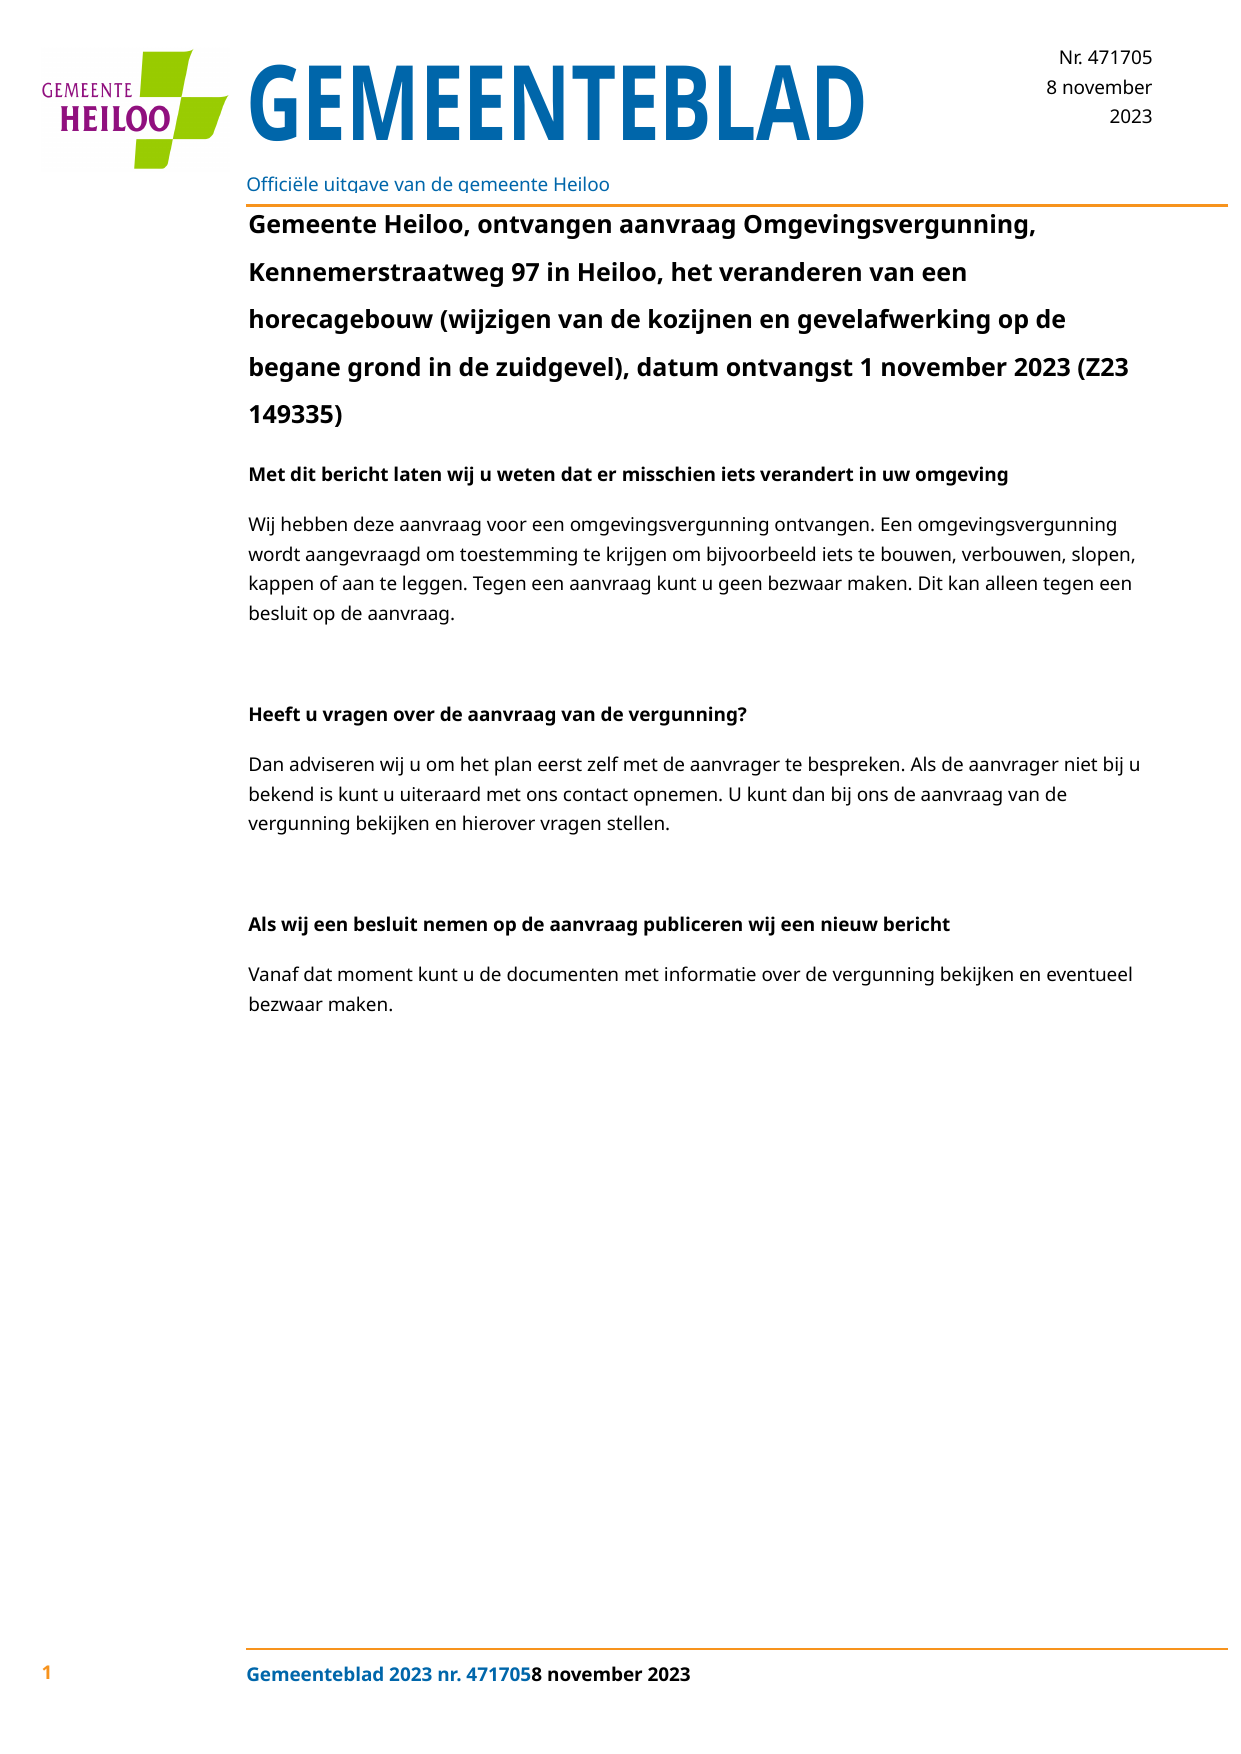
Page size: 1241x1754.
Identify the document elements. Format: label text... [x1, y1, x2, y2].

text Heeft u vragen over de aanvraag van de vergunning? [248, 701, 1152, 726]
text Dan adviseren wij u om het plan eerst zelf met de aanvrager te bespreken. Als de aanvrager niet bij u bekend is kunt u uiteraard met ons contact opnemen. U kunt dan bij ons de aanvraag van de vergunning bekijken en hierover vragen stellen. [248, 751, 1152, 836]
text Gemeente Heiloo, ontvangen aanvraag Omgevingsvergunning, Kennemerstraatweg 97 in Heiloo, het veranderen van een horecagebouw (wijzigen van de kozijnen en gevelafwerking op de begane grond in de zuidgevel), datum ontvangst 1 november 2023 (Z23 149335) [248, 207, 1152, 431]
text Wij hebben deze aanvraag voor een omgevingsvergunning ontvangen. Een omgevingsvergunning wordt aangevraagd om toestemming te krijgen om bijvoorbeeld iets te bouwen, verbouwen, slopen, kappen of aan te leggen. Tegen een aanvraag kunt u geen bezwaar maken. Dit kan alleen tegen een besluit op de aanvraag. [248, 511, 1152, 626]
picture [41, 47, 231, 172]
text Met dit bericht laten wij u weten dat er misschien iets verandert in uw omgeving [248, 461, 1152, 486]
text Als wij een besluit nemen op de aanvraag publiceren wij een nieuw bericht [248, 911, 1152, 937]
text Vanaf dat moment kunt u de documenten met informatie over de vergunning bekijken en eventueel bezwaar maken. [248, 962, 1152, 1017]
